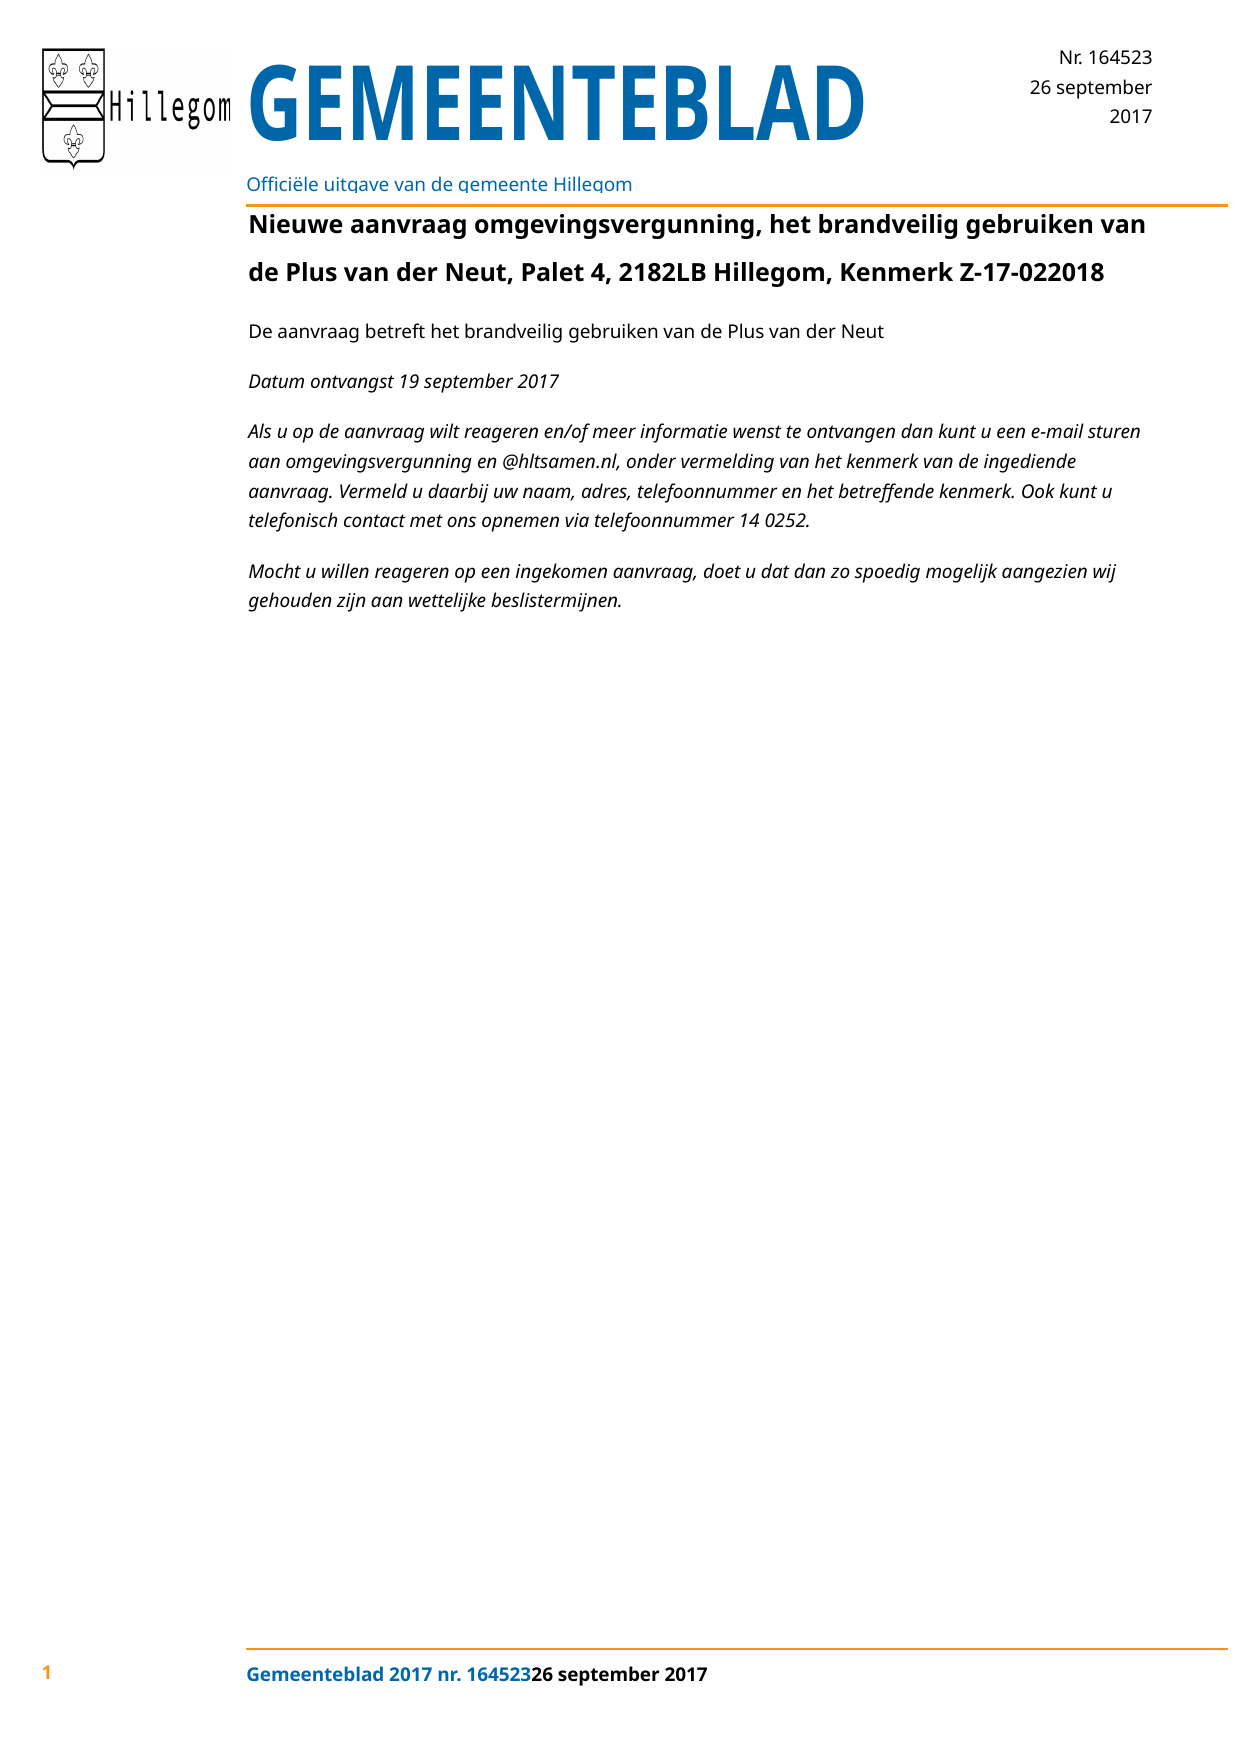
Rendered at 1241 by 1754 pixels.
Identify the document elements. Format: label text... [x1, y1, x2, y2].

text De aanvraag betreft het brandveilig gebruiken van de Plus van der Neut [248, 318, 1152, 344]
text Mocht u willen reageren op een ingekomen aanvraag, doet u dat dan zo spoedig mogelijk aangezien wij gehouden zijn aan wettelijke beslistermijnen. [248, 558, 1152, 613]
text Datum ontvangst 19 september 2017 [248, 368, 1152, 394]
picture [41, 47, 231, 172]
text Als u op de aanvraag wilt reageren en/of meer informatie wenst te ontvangen dan kunt u een e-mail sturen aan omgevingsvergunning en @hltsamen.nl, onder vermelding van het kenmerk van de ingediende aanvraag. Vermeld u daarbij uw naam, adres, telefoonnummer en het betreffende kenmerk. Ook kunt u telefonisch contact met ons opnemen via telefoonnummer 14 0252. [248, 419, 1152, 533]
text Nieuwe aanvraag omgevingsvergunning, het brandveilig gebruiken van de Plus van der Neut, Palet 4, 2182LB Hillegom, Kenmerk Z-17-022018 [248, 207, 1152, 288]
